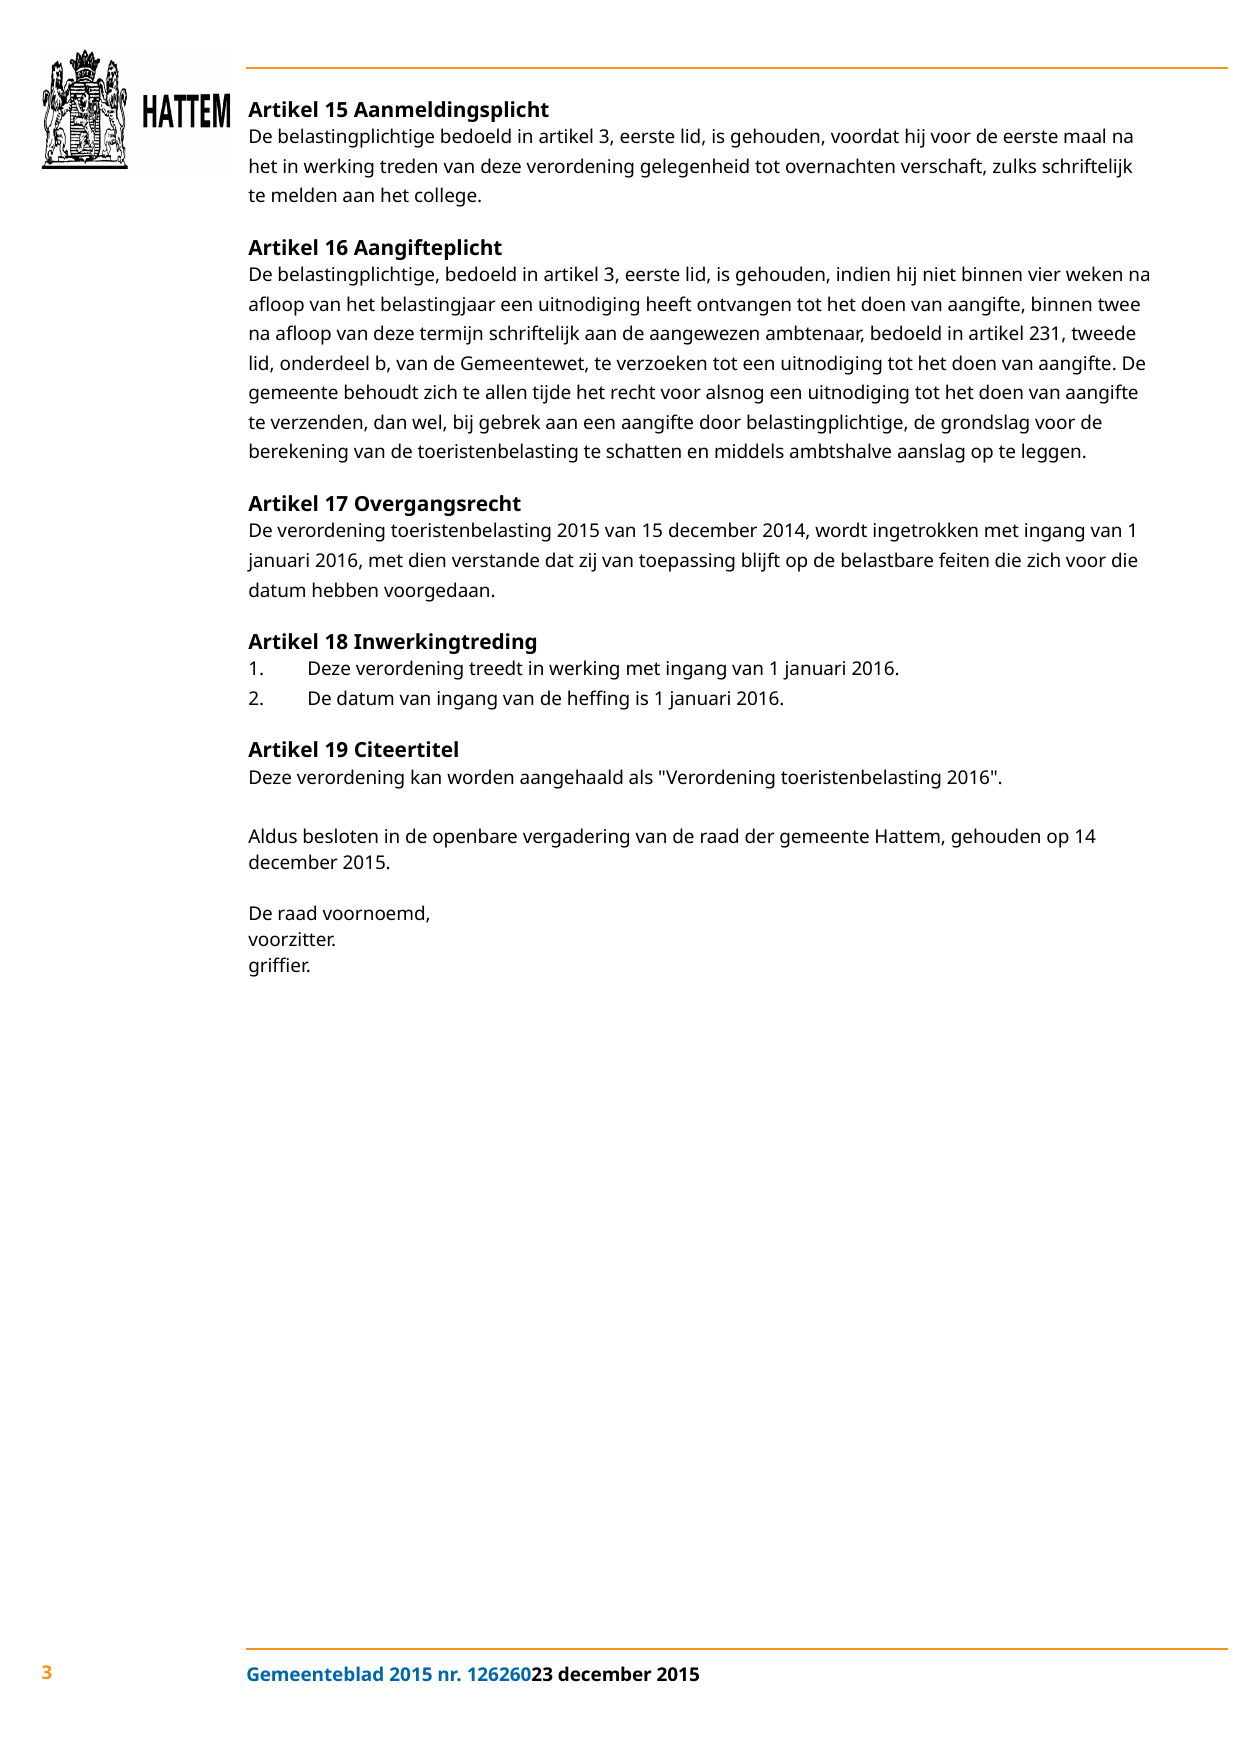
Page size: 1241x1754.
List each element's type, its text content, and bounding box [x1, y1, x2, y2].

list De datum van ingang van de heffing is 1 januari 2016. [248, 685, 1152, 711]
text De verordening toeristenbelasting 2015 van 15 december 2014, wordt ingetrokken met ingang van 1 januari 2016, met dien verstande dat zij van toepassing blijft op de belastbare feiten die zich voor die datum hebben voorgedaan. [248, 518, 1152, 602]
text De belastingplichtige, bedoeld in artikel 3, eerste lid, is gehouden, indien hij niet binnen vier weken na afloop van het belastingjaar een uitnodiging heeft ontvangen tot het doen van aangifte, binnen twee na afloop van deze termijn schriftelijk aan de aangewezen ambtenaar, bedoeld in artikel 231, tweede lid, onderdeel b, van de Gemeentewet, te verzoeken tot een uitnodiging tot het doen van aangifte. De gemeente behoudt zich te allen tijde het recht voor alsnog een uitnodiging tot het doen van aangifte te verzenden, dan wel, bij gebrek aan een aangifte door belastingplichtige, de grondslag voor de berekening van de toeristenbelasting te schatten en middels ambtshalve aanslag op te leggen. [248, 261, 1152, 464]
text Artikel 15 Aanmeldingsplicht [248, 95, 1152, 123]
list Deze verordening treedt in werking met ingang van 1 januari 2016. [248, 656, 1152, 681]
text Artikel 16 Aangifteplicht [248, 233, 1152, 261]
text Deze verordening kan worden aangehaald als "Verordening toeristenbelasting 2016". [248, 764, 1152, 790]
text griffier. [248, 952, 1152, 978]
text De raad voornoemd, [248, 900, 1152, 926]
text Artikel 19 Citeertitel [248, 736, 1152, 764]
text voorzitter. [248, 926, 1152, 952]
text Aldus besloten in de openbare vergadering van de raad der gemeente Hattem, gehouden op 14 december 2015. [248, 823, 1152, 875]
picture [41, 47, 231, 172]
text Artikel 17 Overgangsrecht [248, 489, 1152, 518]
text Artikel 18 Inwerkingtreding [248, 627, 1152, 656]
text De belastingplichtige bedoeld in artikel 3, eerste lid, is gehouden, voordat hij voor de eerste maal na het in werking treden van deze verordening gelegenheid tot overnachten verschaft, zulks schriftelijk te melden aan het college. [248, 123, 1152, 208]
